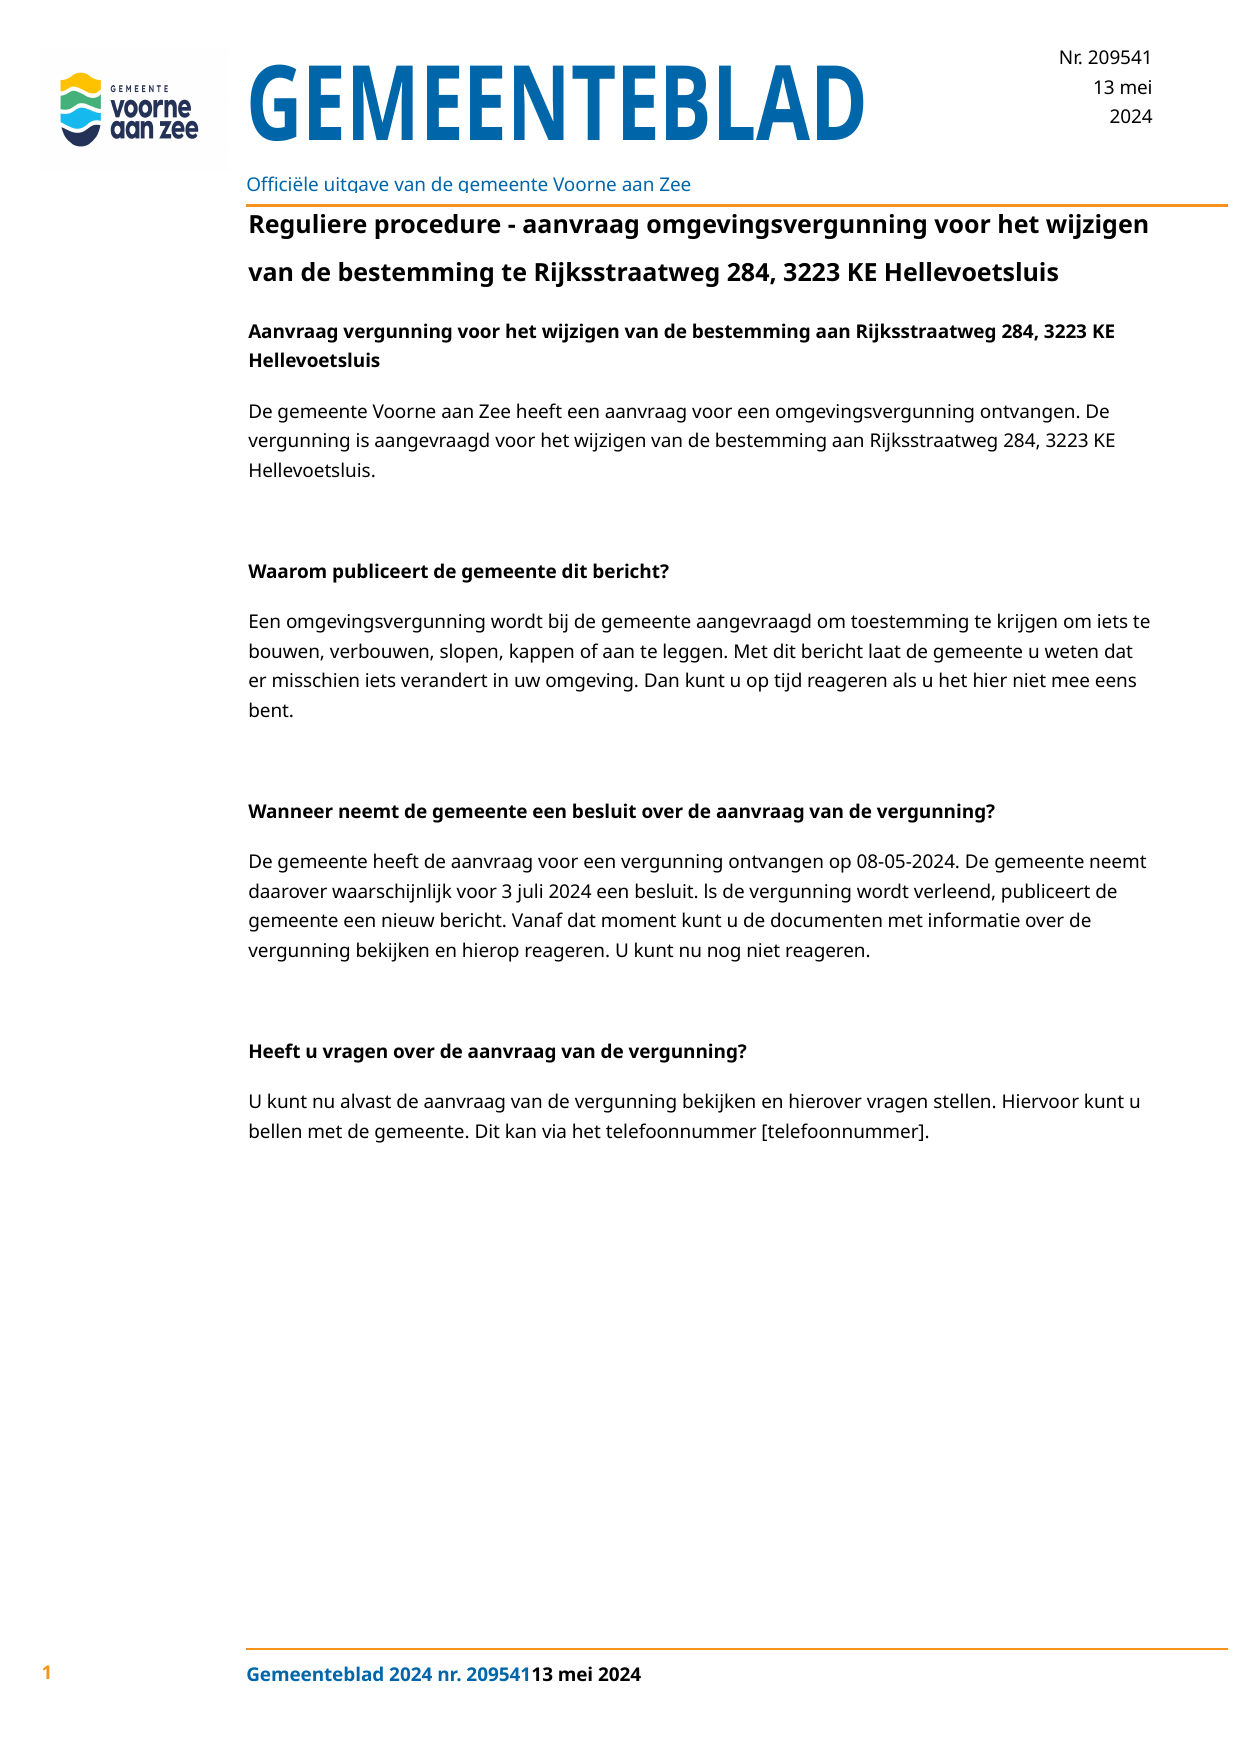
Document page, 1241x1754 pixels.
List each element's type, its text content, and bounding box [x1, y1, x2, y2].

text Waarom publiceert de gemeente dit bericht? [248, 558, 1152, 584]
text De gemeente Voorne aan Zee heeft een aanvraag voor een omgevingsvergunning ontvangen. De vergunning is aangevraagd voor het wijzigen van de bestemming aan Rijksstraatweg 284, 3223 KE Hellevoetsluis. [248, 398, 1152, 483]
text Reguliere procedure - aanvraag omgevingsvergunning voor het wijzigen van de bestemming te Rijksstraatweg 284, 3223 KE Hellevoetsluis [248, 207, 1152, 288]
picture [41, 47, 231, 172]
text Wanneer neemt de gemeente een besluit over de aanvraag van de vergunning? [248, 798, 1152, 824]
text De gemeente heeft de aanvraag voor een vergunning ontvangen op 08-05-2024. De gemeente neemt daarover waarschijnlijk voor 3 juli 2024 een besluit. ls de vergunning wordt verleend, publiceert de gemeente een nieuw bericht. Vanaf dat moment kunt u de documenten met informatie over de vergunning bekijken en hierop reageren. U kunt nu nog niet reageren. [248, 848, 1152, 963]
text Een omgevingsvergunning wordt bij de gemeente aangevraagd om toestemming te krijgen om iets te bouwen, verbouwen, slopen, kappen of aan te leggen. Met dit bericht laat de gemeente u weten dat er misschien iets verandert in uw omgeving. Dan kunt u op tijd reageren als u het hier niet mee eens bent. [248, 608, 1152, 723]
text U kunt nu alvast de aanvraag van de vergunning bekijken en hierover vragen stellen. Hiervoor kunt u bellen met de gemeente. Dit kan via het telefoonnummer [telefoonnummer]. [248, 1088, 1152, 1144]
text Aanvraag vergunning voor het wijzigen van de bestemming aan Rijksstraatweg 284, 3223 KE Hellevoetsluis [248, 318, 1152, 373]
text Heeft u vragen over de aanvraag van de vergunning? [248, 1038, 1152, 1064]
